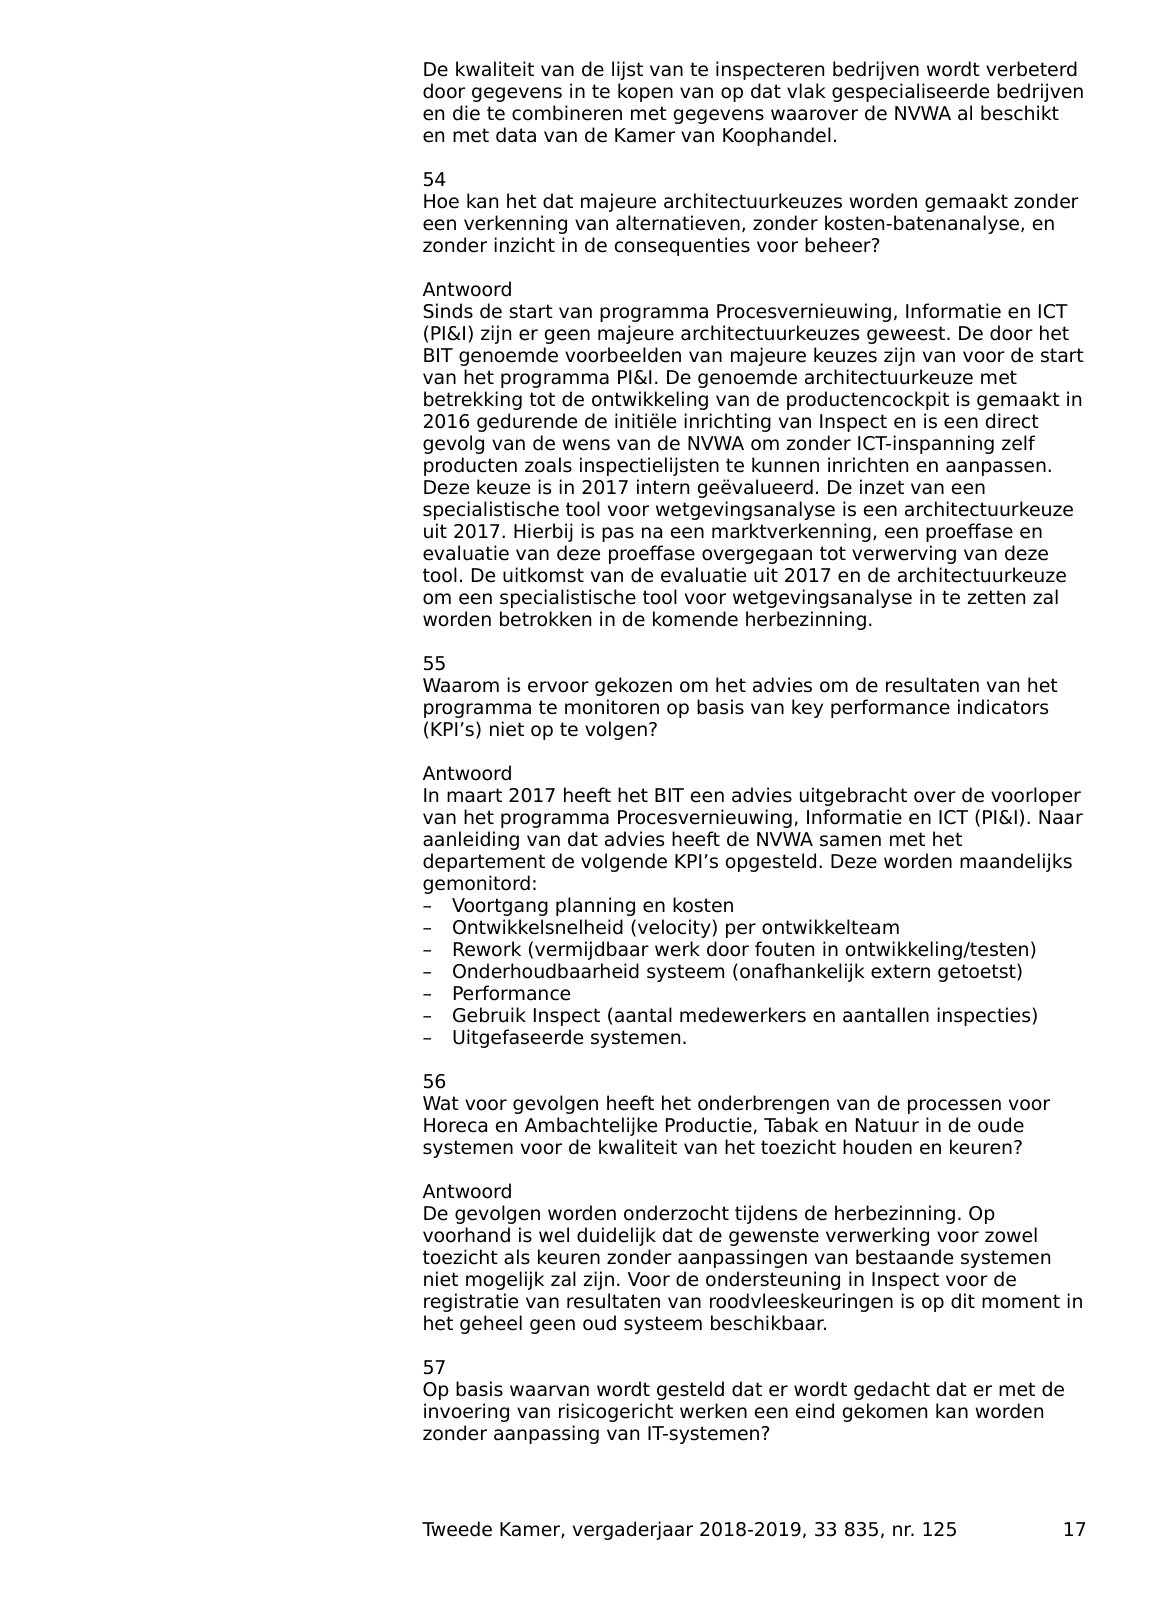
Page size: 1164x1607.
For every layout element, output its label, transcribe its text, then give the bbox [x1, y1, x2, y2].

text – Uitgefaseerde systemen. [422, 1027, 1087, 1049]
text 56 [422, 1071, 1087, 1093]
text – Rework (vermijdbaar werk door fouten in ontwikkeling/testen) [422, 939, 1087, 961]
text De kwaliteit van de lijst van te inspecteren bedrijven wordt verbeterd door gegevens in te kopen van op dat vlak gespecialiseerde bedrijven en die te combineren met gegevens waarover de NVWA al beschikt en met data van de Kamer van Koophandel. [422, 59, 1087, 147]
text Waarom is ervoor gekozen om het advies om de resultaten van het programma te monitoren op basis van key performance indicators (KPI’s) niet op te volgen? [422, 675, 1087, 741]
text Antwoord [422, 1181, 1087, 1203]
text – Ontwikkelsnelheid (velocity) per ontwikkelteam [422, 917, 1087, 939]
text De gevolgen worden onderzocht tijdens de herbezinning. Op voorhand is wel duidelijk dat de gewenste verwerking voor zowel toezicht als keuren zonder aanpassingen van bestaande systemen niet mogelijk zal zijn. Voor de ondersteuning in Inspect voor de registratie van resultaten van roodvleeskeuringen is op dit moment in het geheel geen oud systeem beschikbaar. [422, 1203, 1087, 1335]
text – Onderhoudbaarheid systeem (onafhankelijk extern getoetst) [422, 961, 1087, 983]
text Antwoord [422, 763, 1087, 785]
text 55 [422, 653, 1087, 675]
text – Performance [422, 983, 1087, 1005]
text Op basis waarvan wordt gesteld dat er wordt gedacht dat er met de invoering van risicogericht werken een eind gekomen kan worden zonder aanpassing van IT-systemen? [422, 1379, 1087, 1445]
text – Gebruik Inspect (aantal medewerkers en aantallen inspecties) [422, 1005, 1087, 1027]
text In maart 2017 heeft het BIT een advies uitgebracht over de voorloper van het programma Procesvernieuwing, Informatie en ICT (PI&I). Naar aanleiding van dat advies heeft de NVWA samen met het departement de volgende KPI’s opgesteld. Deze worden maandelijks gemonitord: [422, 785, 1087, 895]
text 57 [422, 1357, 1087, 1379]
text Wat voor gevolgen heeft het onderbrengen van de processen voor Horeca en Ambachtelijke Productie, Tabak en Natuur in de oude systemen voor de kwaliteit van het toezicht houden en keuren? [422, 1093, 1087, 1159]
text 54 [422, 169, 1087, 191]
text – Voortgang planning en kosten [422, 895, 1087, 917]
text Antwoord [422, 279, 1087, 301]
text Sinds de start van programma Procesvernieuwing, Informatie en ICT (PI&I) zijn er geen majeure architectuurkeuzes geweest. De door het BIT genoemde voorbeelden van majeure keuzes zijn van voor de start van het programma PI&I. De genoemde architectuurkeuze met betrekking tot de ontwikkeling van de productencockpit is gemaakt in 2016 gedurende de initiële inrichting van Inspect en is een direct gevolg van de wens van de NVWA om zonder ICT-inspanning zelf producten zoals inspectielijsten te kunnen inrichten en aanpassen. Deze keuze is in 2017 intern geëvalueerd. De inzet van een specialistische tool voor wetgevingsanalyse is een architectuurkeuze uit 2017. Hierbij is pas na een marktverkenning, een proeffase en evaluatie van deze proeffase overgegaan tot verwerving van deze tool. De uitkomst van de evaluatie uit 2017 en de architectuurkeuze om een specialistische tool voor wetgevingsanalyse in te zetten zal worden betrokken in de komende herbezinning. [422, 301, 1087, 631]
text Hoe kan het dat majeure architectuurkeuzes worden gemaakt zonder een verkenning van alternatieven, zonder kosten-batenanalyse, en zonder inzicht in de consequenties voor beheer? [422, 191, 1087, 257]
